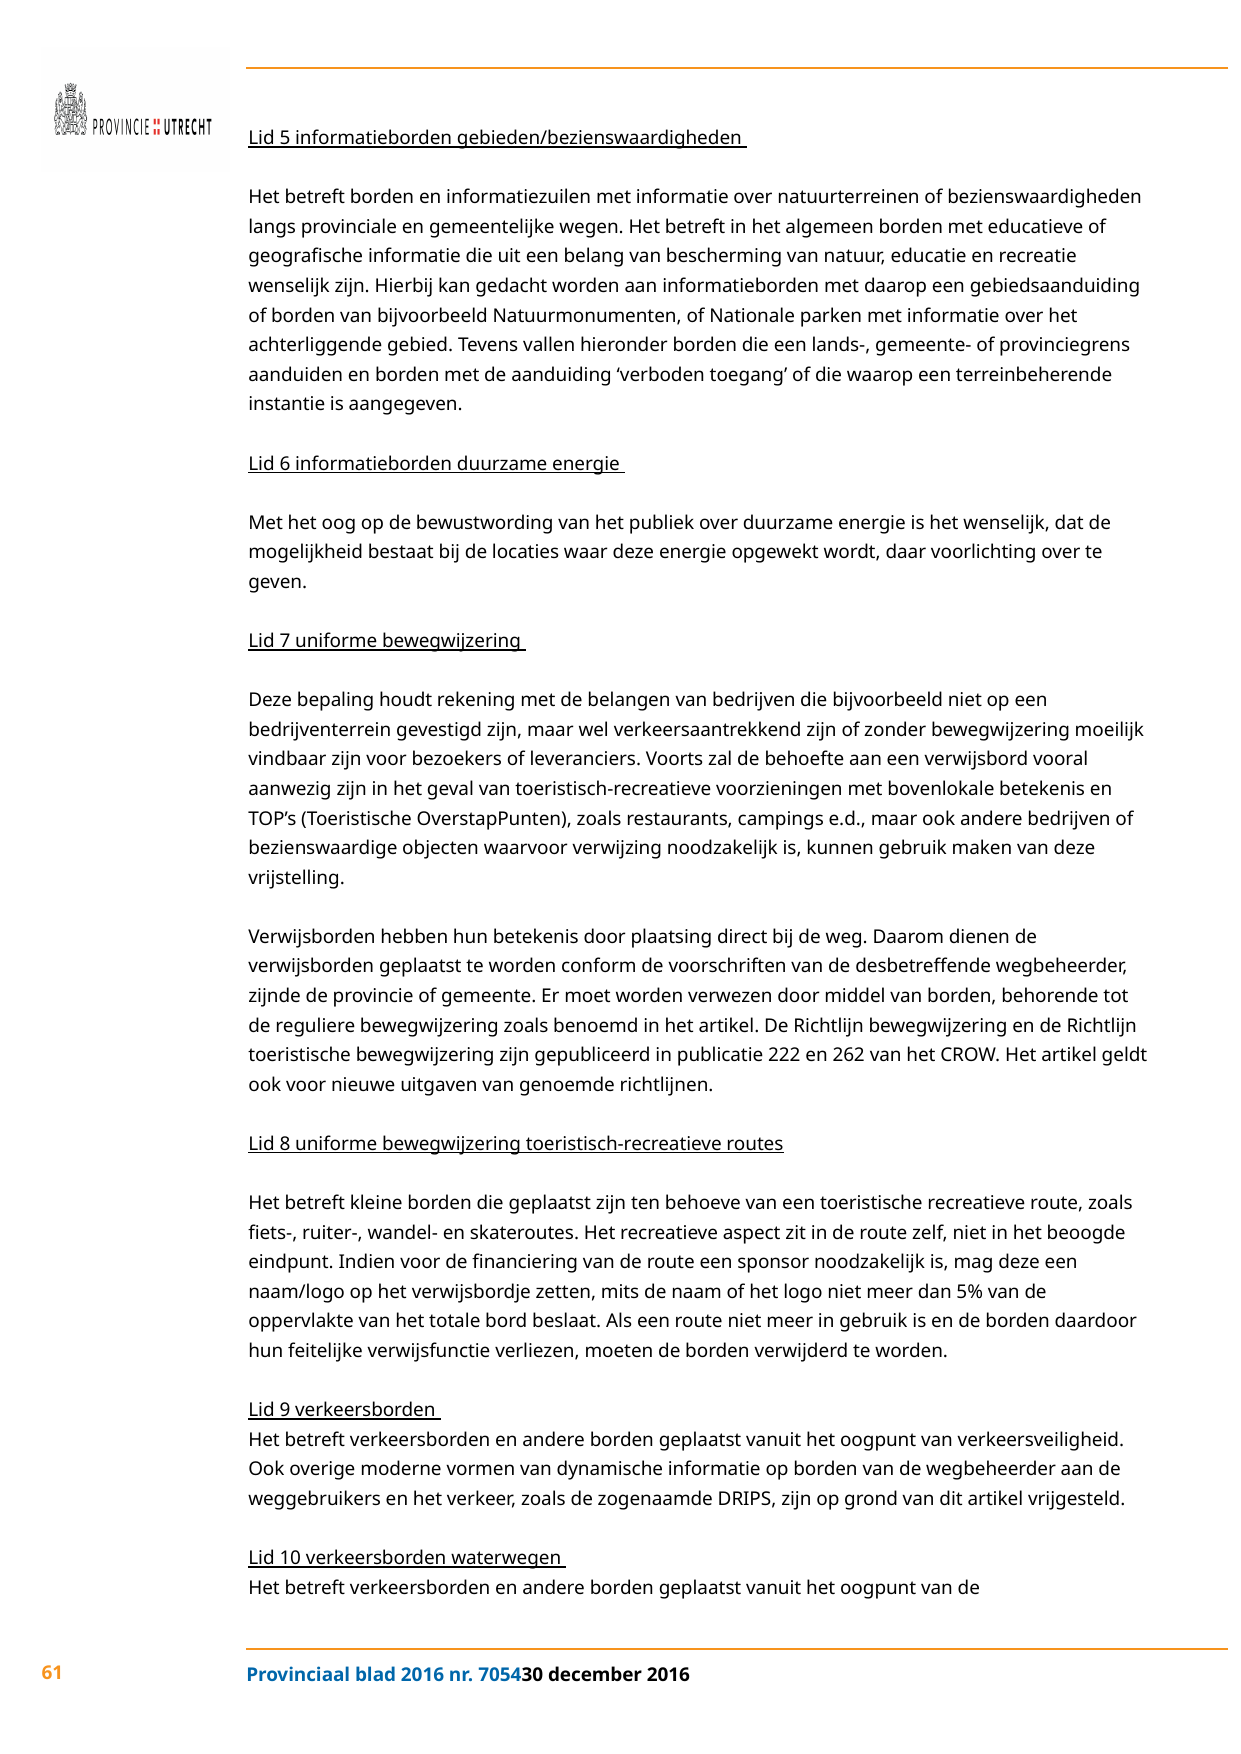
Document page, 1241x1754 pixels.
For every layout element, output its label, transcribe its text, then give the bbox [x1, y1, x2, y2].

text Verwijsborden hebben hun betekenis door plaatsing direct bij de weg. Daarom dienen de verwijsborden geplaatst te worden conform de voorschriften van de desbetreffende wegbeheerder, zijnde de provincie of gemeente. Er moet worden verwezen door middel van borden, behorende tot de reguliere bewegwijzering zoals benoemd in het artikel. De Richtlijn bewegwijzering en de Richtlijn toeristische bewegwijzering zijn gepubliceerd in publicatie 222 en 262 van het CROW. Het artikel geldt ook voor nieuwe uitgaven van genoemde richtlijnen. [248, 923, 1152, 1097]
text Het betreft kleine borden die geplaatst zijn ten behoeve van een toeristische recreatieve route, zoals fiets-, ruiter-, wandel- en skateroutes. Het recreatieve aspect zit in de route zelf, niet in het beoogde eindpunt. Indien voor de financiering van de route een sponsor noodzakelijk is, mag deze een naam/logo op het verwijsbordje zetten, mits de naam of het logo niet meer dan 5% van de oppervlakte van het totale bord beslaat. Als een route niet meer in gebruik is en de borden daardoor hun feitelijke verwijsfunctie verliezen, moeten de borden verwijderd te worden. [248, 1189, 1152, 1363]
text Lid 7 uniforme bewegwijzering [248, 627, 1152, 653]
text Het betreft verkeersborden en andere borden geplaatst vanuit het oogpunt van verkeersveiligheid. Ook overige moderne vormen van dynamische informatie op borden van de wegbeheerder aan de weggebruikers en het verkeer, zoals de zogenaamde DRIPS, zijn op grond van dit artikel vrijgesteld. [248, 1426, 1152, 1511]
text Lid 6 informatieborden duurzame energie [248, 450, 1152, 476]
picture [41, 47, 231, 172]
text Met het oog op de bewustwording van het publiek over duurzame energie is het wenselijk, dat de mogelijkheid bestaat bij de locaties waar deze energie opgewekt wordt, daar voorlichting over te geven. [248, 509, 1152, 594]
text Deze bepaling houdt rekening met de belangen van bedrijven die bijvoorbeeld niet op een bedrijventerrein gevestigd zijn, maar wel verkeersaantrekkend zijn of zonder bewegwijzering moeilijk vindbaar zijn voor bezoekers of leveranciers. Voorts zal de behoefte aan een verwijsbord vooral aanwezig zijn in het geval van toeristisch-recreatieve voorzieningen met bovenlokale betekenis en TOP’s (Toeristische OverstapPunten), zoals restaurants, campings e.d., maar ook andere bedrijven of bezienswaardige objecten waarvoor verwijzing noodzakelijk is, kunnen gebruik maken van deze vrijstelling. [248, 686, 1152, 890]
text Lid 10 verkeersborden waterwegen [248, 1544, 1152, 1570]
text Het betreft verkeersborden en andere borden geplaatst vanuit het oogpunt van de [248, 1574, 1152, 1600]
text Lid 8 uniforme bewegwijzering toeristisch-recreatieve routes [248, 1130, 1152, 1156]
text Lid 9 verkeersborden [248, 1396, 1152, 1422]
text Lid 5 informatieborden gebieden/bezienswaardigheden [248, 124, 1152, 150]
text Het betreft borden en informatiezuilen met informatie over natuurterreinen of bezienswaardigheden langs provinciale en gemeentelijke wegen. Het betreft in het algemeen borden met educatieve of geografische informatie die uit een belang van bescherming van natuur, educatie en recreatie wenselijk zijn. Hierbij kan gedacht worden aan informatieborden met daarop een gebiedsaanduiding of borden van bijvoorbeeld Natuurmonumenten, of Nationale parken met informatie over het achterliggende gebied. Tevens vallen hieronder borden die een lands-, gemeente- of provinciegrens aanduiden en borden met de aanduiding ‘verboden toegang’ of die waarop een terreinbeherende instantie is aangegeven. [248, 183, 1152, 416]
